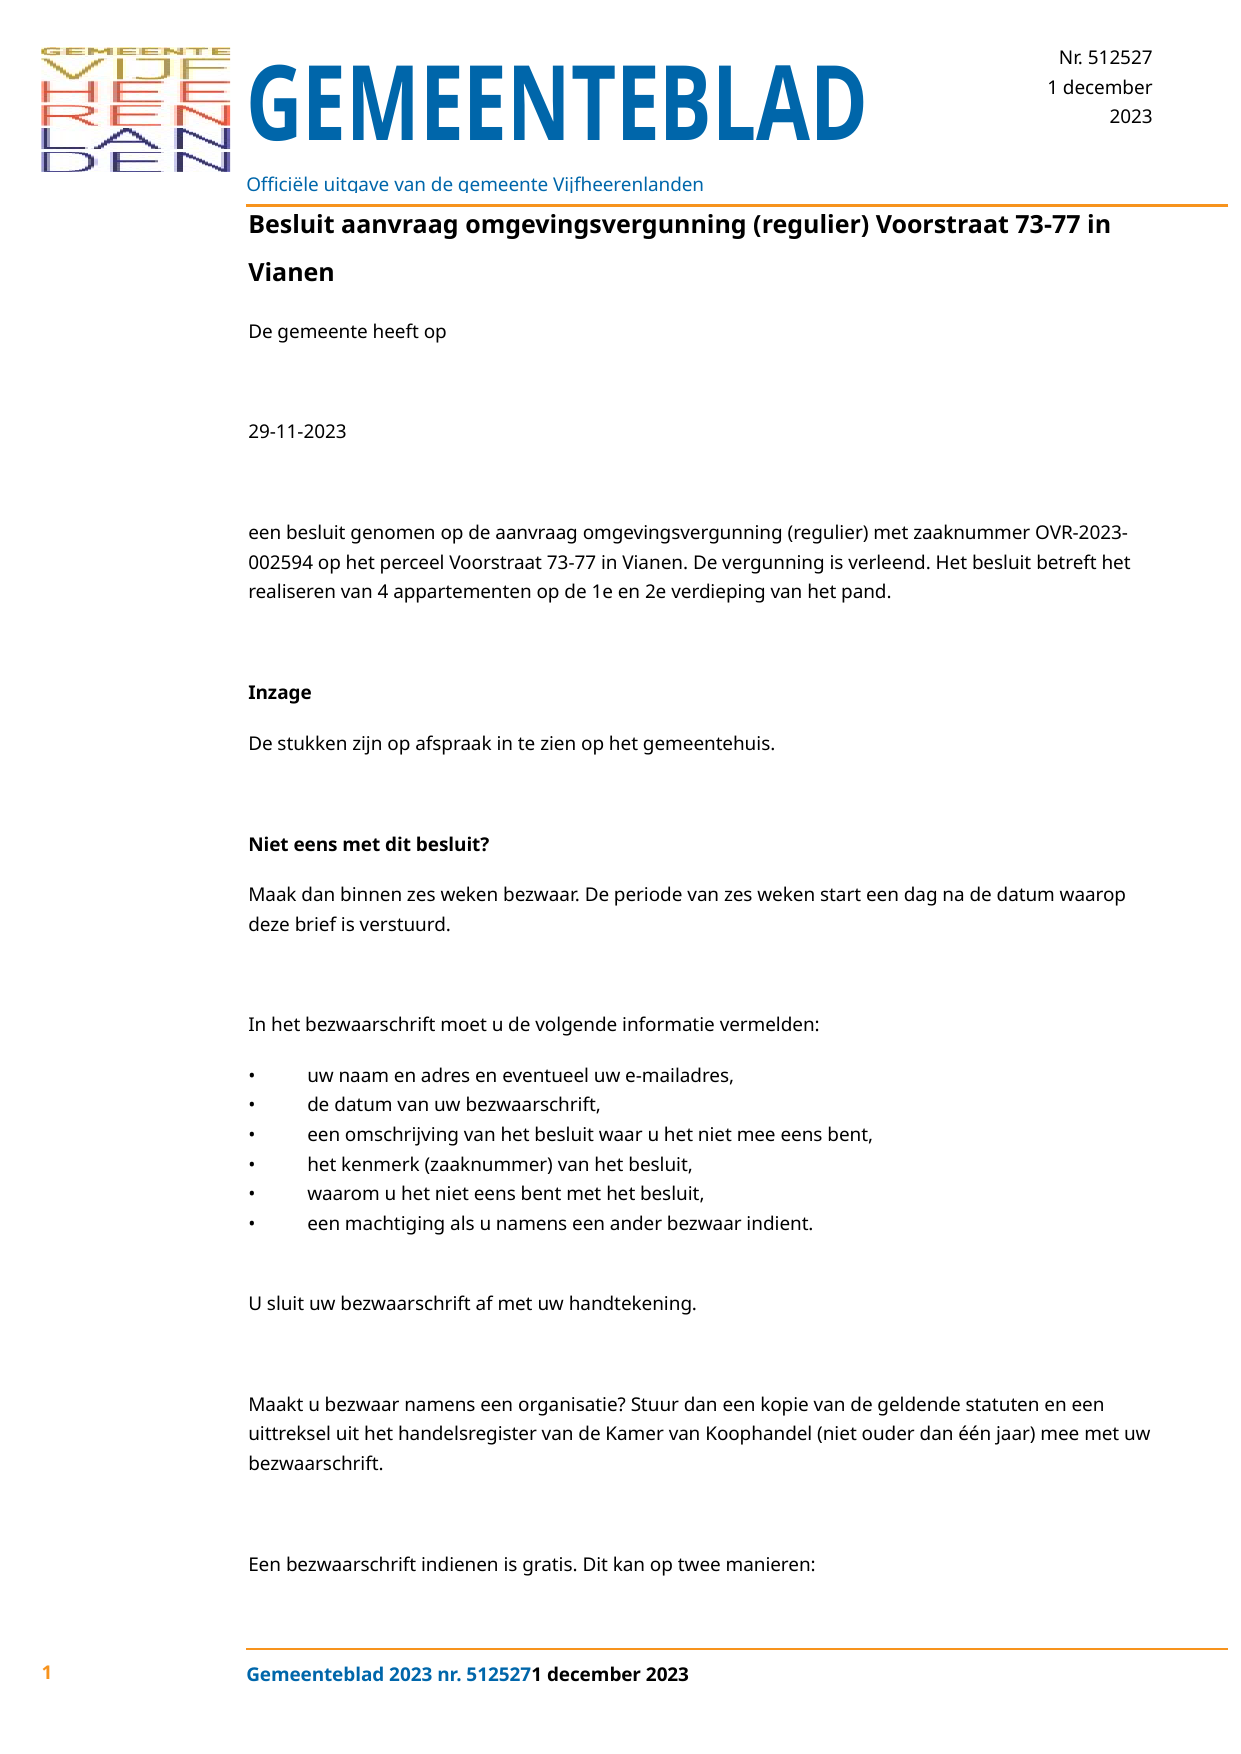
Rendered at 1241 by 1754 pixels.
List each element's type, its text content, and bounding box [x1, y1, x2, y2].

list een machtiging als u namens een ander bezwaar indient. [248, 1210, 1152, 1236]
text 29-11-2023 [248, 419, 1152, 444]
text In het bezwaarschrift moet u de volgende informatie vermelden: [248, 1012, 1152, 1037]
list de datum van uw bezwaarschrift, [248, 1092, 1152, 1117]
text Maak dan binnen zes weken bezwaar. De periode van zes weken start een dag na de datum waarop deze brief is verstuurd. [248, 881, 1152, 937]
text Niet eens met dit besluit? [248, 831, 1152, 857]
list waarom u het niet eens bent met het besluit, [248, 1180, 1152, 1206]
text De stukken zijn op afspraak in te zien op het gemeentehuis. [248, 730, 1152, 756]
text Besluit aanvraag omgevingsvergunning (regulier) Voorstraat 73-77 in Vianen [248, 207, 1152, 288]
text Maakt u bezwaar namens een organisatie? Stuur dan een kopie van de geldende statuten en een uittreksel uit het handelsregister van de Kamer van Koophandel (niet ouder dan één jaar) mee met uw bezwaarschrift. [248, 1391, 1152, 1476]
text Een bezwaarschrift indienen is gratis. Dit kan op twee manieren: [248, 1551, 1152, 1577]
text een besluit genomen op de aanvraag omgevingsvergunning (regulier) met zaaknummer OVR-2023-002594 op het perceel Voorstraat 73-77 in Vianen. De vergunning is verleend. Het besluit betreft het realiseren van 4 appartementen op de 1e en 2e verdieping van het pand. [248, 519, 1152, 604]
list het kenmerk (zaaknummer) van het besluit, [248, 1151, 1152, 1177]
list uw naam en adres en eventueel uw e-mailadres, [248, 1062, 1152, 1088]
list een omschrijving van het besluit waar u het niet mee eens bent, [248, 1121, 1152, 1147]
picture [41, 47, 231, 172]
text U sluit uw bezwaarschrift af met uw handtekening. [248, 1290, 1152, 1316]
text Inzage [248, 679, 1152, 705]
text De gemeente heeft op [248, 318, 1152, 344]
